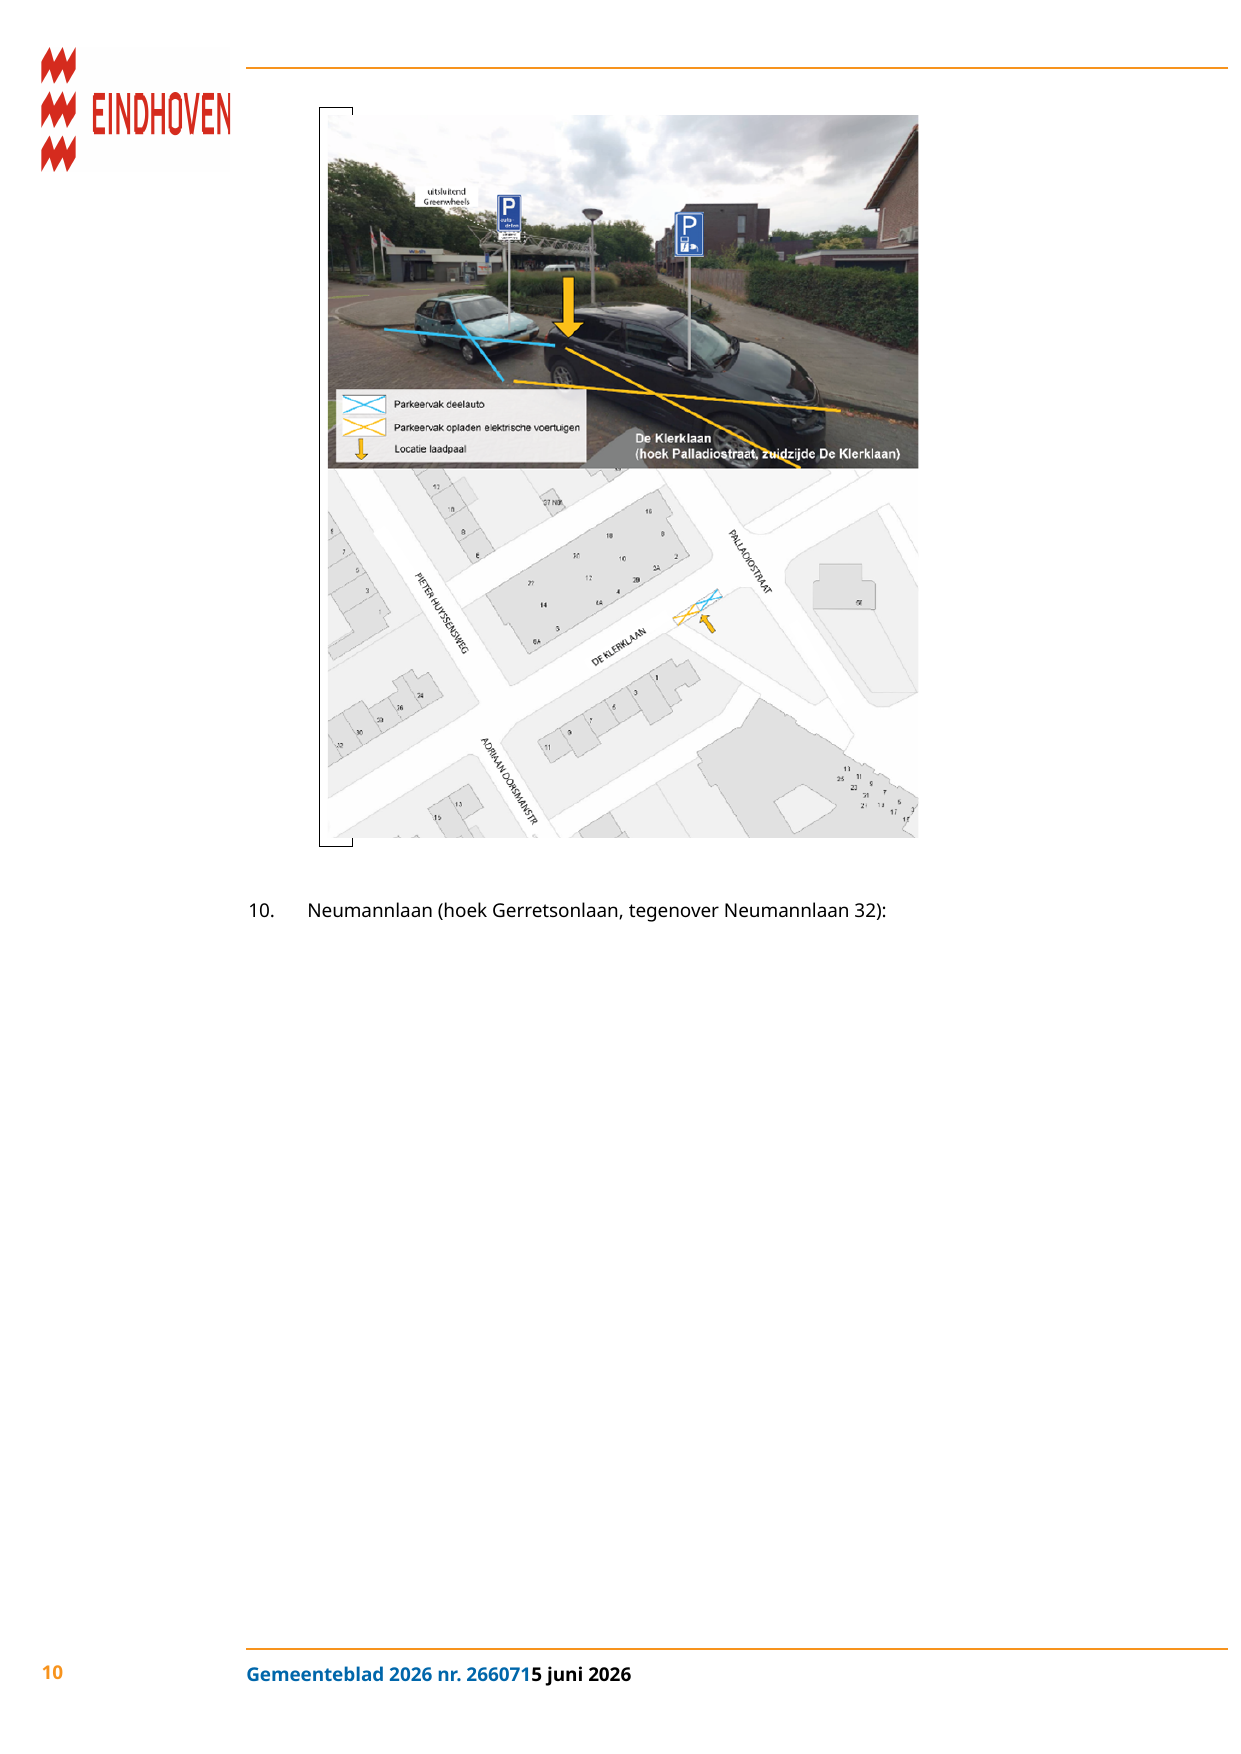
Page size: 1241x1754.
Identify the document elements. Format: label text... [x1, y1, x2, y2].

picture [41, 47, 231, 172]
picture [327, 115, 919, 838]
list Neumannlaan (hoek Gerretsonlaan, tegenover Neumannlaan 32): [248, 897, 1152, 923]
